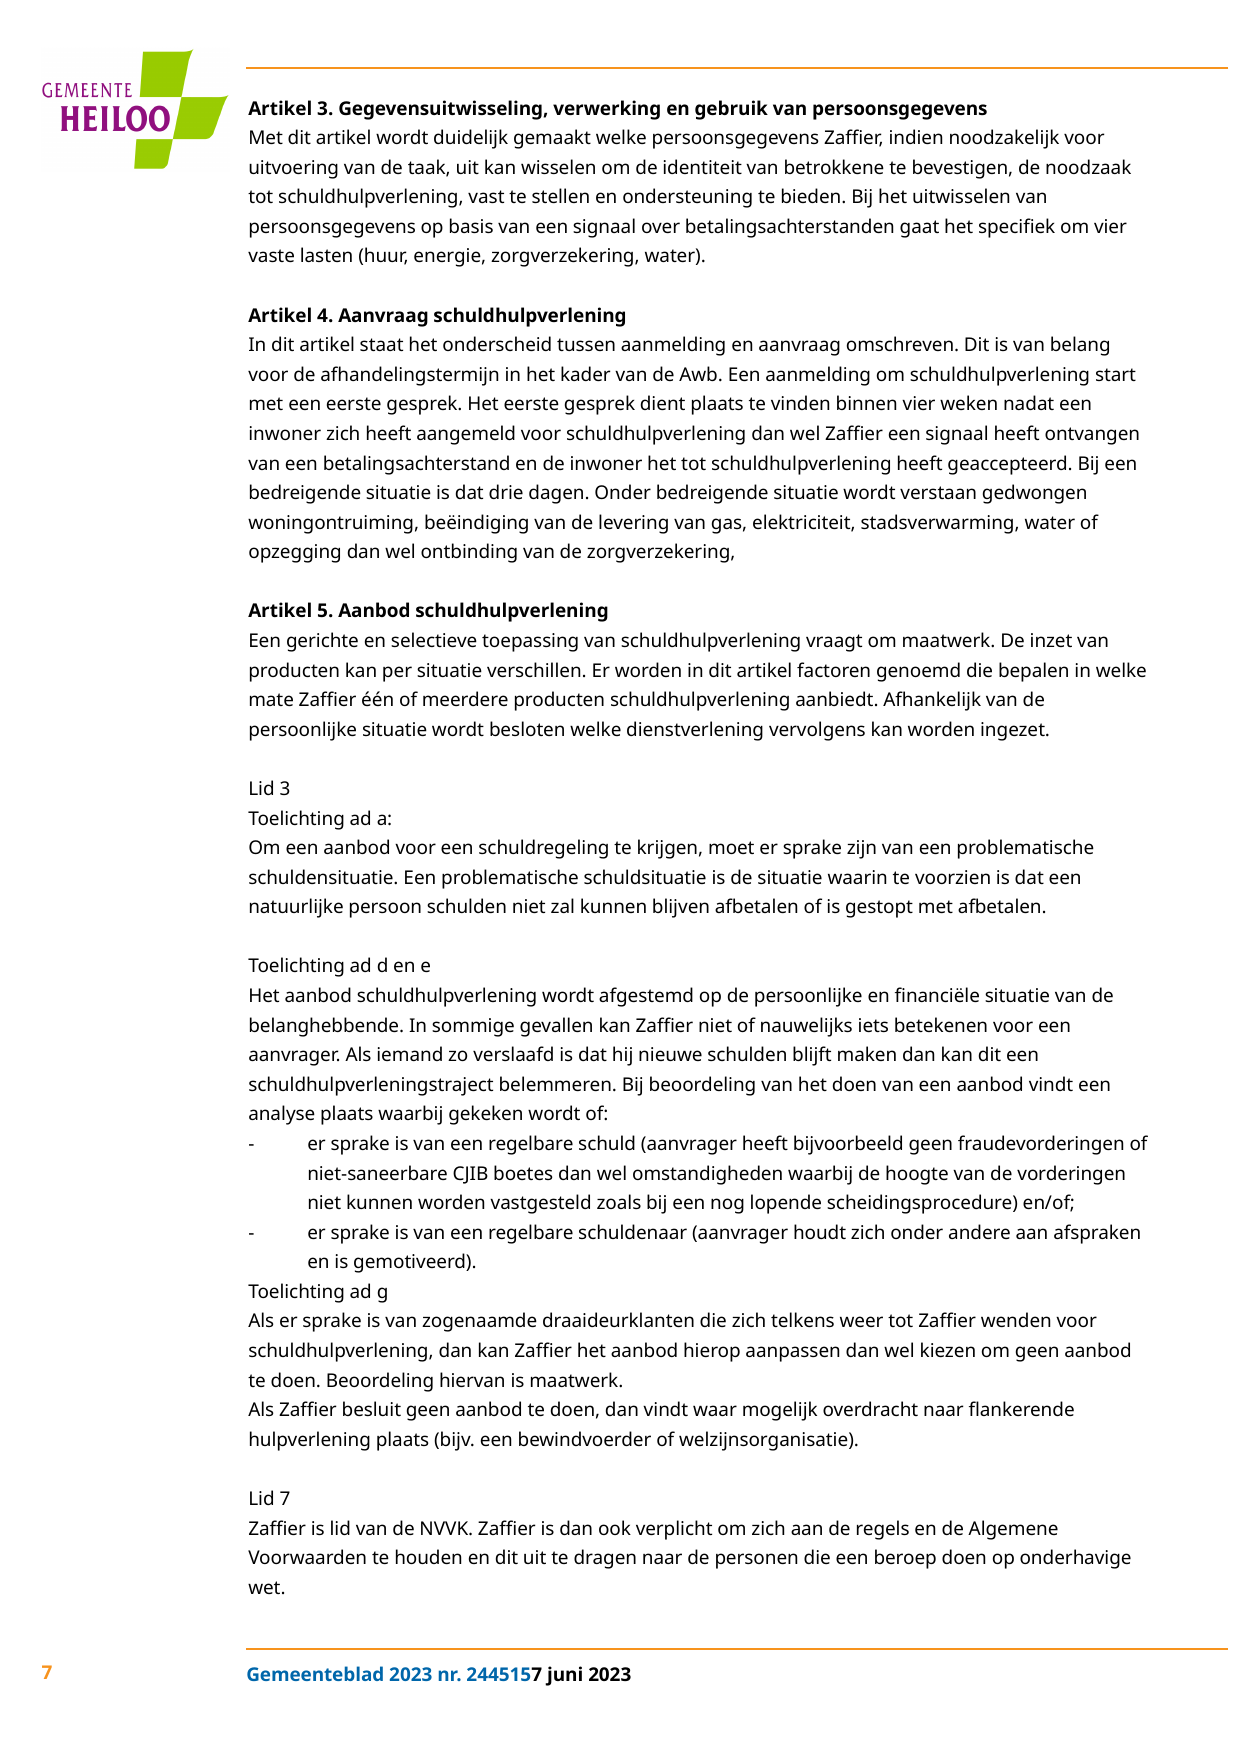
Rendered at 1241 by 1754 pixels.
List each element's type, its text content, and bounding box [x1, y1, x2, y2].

text Lid 3 [248, 775, 1152, 801]
text Het aanbod schuldhulpverlening wordt afgestemd op de persoonlijke en financiële situatie van de belanghebbende. In sommige gevallen kan Zaffier niet of nauwelijks iets betekenen voor een aanvrager. Als iemand zo verslaafd is dat hij nieuwe schulden blijft maken dan kan dit een schuldhulpverleningstraject belemmeren. Bij beoordeling van het doen van een aanbod vindt een analyse plaats waarbij gekeken wordt of: [248, 982, 1152, 1126]
text Als Zaffier besluit geen aanbod te doen, dan vindt waar mogelijk overdracht naar flankerende hulpverlening plaats (bijv. een bewindvoerder of welzijnsorganisatie). [248, 1396, 1152, 1452]
text Artikel 3. Gegevensuitwisseling, verwerking en gebruik van persoonsgegevens [248, 95, 1152, 121]
text In dit artikel staat het onderscheid tussen aanmelding en aanvraag omschreven. Dit is van belang voor de afhandelingstermijn in het kader van de Awb. Een aanmelding om schuldhulpverlening start met een eerste gesprek. Het eerste gesprek dient plaats te vinden binnen vier weken nadat een inwoner zich heeft aangemeld voor schuldhulpverlening dan wel Zaffier een signaal heeft ontvangen van een betalingsachterstand en de inwoner het tot schuldhulpverlening heeft geaccepteerd. Bij een bedreigende situatie is dat drie dagen. Onder bedreigende situatie wordt verstaan gedwongen woningontruiming, beëindiging van de levering van gas, elektriciteit, stadsverwarming, water of opzegging dan wel ontbinding van de zorgverzekering, [248, 331, 1152, 564]
text Zaffier is lid van de NVVK. Zaffier is dan ook verplicht om zich aan de regels en de Algemene Voorwaarden te houden en dit uit te dragen naar de personen die een beroep doen op onderhavige wet. [248, 1515, 1152, 1600]
text Toelichting ad a: [248, 805, 1152, 831]
list er sprake is van een regelbare schuld (aanvrager heeft bijvoorbeeld geen fraudevorderingen of niet-saneerbare CJIB boetes dan wel omstandigheden waarbij de hoogte van de vorderingen niet kunnen worden vastgesteld zoals bij een nog lopende scheidingsprocedure) en/of; [248, 1130, 1152, 1215]
text Een gerichte en selectieve toepassing van schuldhulpverlening vraagt om maatwerk. De inzet van producten kan per situatie verschillen. Er worden in dit artikel factoren genoemd die bepalen in welke mate Zaffier één of meerdere producten schuldhulpverlening aanbiedt. Afhankelijk van de persoonlijke situatie wordt besloten welke dienstverlening vervolgens kan worden ingezet. [248, 627, 1152, 742]
picture [41, 47, 231, 172]
text Toelichting ad d en e [248, 953, 1152, 978]
text Toelichting ad g [248, 1278, 1152, 1304]
text Om een aanbod voor een schuldregeling te krijgen, moet er sprake zijn van een problematische schuldensituatie. Een problematische schuldsituatie is de situatie waarin te voorzien is dat een natuurlijke persoon schulden niet zal kunnen blijven afbetalen of is gestopt met afbetalen. [248, 834, 1152, 919]
text Artikel 4. Aanvraag schuldhulpverlening [248, 302, 1152, 328]
list er sprake is van een regelbare schuldenaar (aanvrager houdt zich onder andere aan afspraken en is gemotiveerd). [248, 1219, 1152, 1274]
text Lid 7 [248, 1485, 1152, 1511]
text Artikel 5. Aanbod schuldhulpverlening [248, 598, 1152, 623]
text Als er sprake is van zogenaamde draaideurklanten die zich telkens weer tot Zaffier wenden voor schuldhulpverlening, dan kan Zaffier het aanbod hierop aanpassen dan wel kiezen om geen aanbod te doen. Beoordeling hiervan is maatwerk. [248, 1308, 1152, 1393]
text Met dit artikel wordt duidelijk gemaakt welke persoonsgegevens Zaffier, indien noodzakelijk voor uitvoering van de taak, uit kan wisselen om de identiteit van betrokkene te bevestigen, de noodzaak tot schuldhulpverlening, vast te stellen en ondersteuning te bieden. Bij het uitwisselen van persoonsgegevens op basis van een signaal over betalingsachterstanden gaat het specifiek om vier vaste lasten (huur, energie, zorgverzekering, water). [248, 124, 1152, 268]
